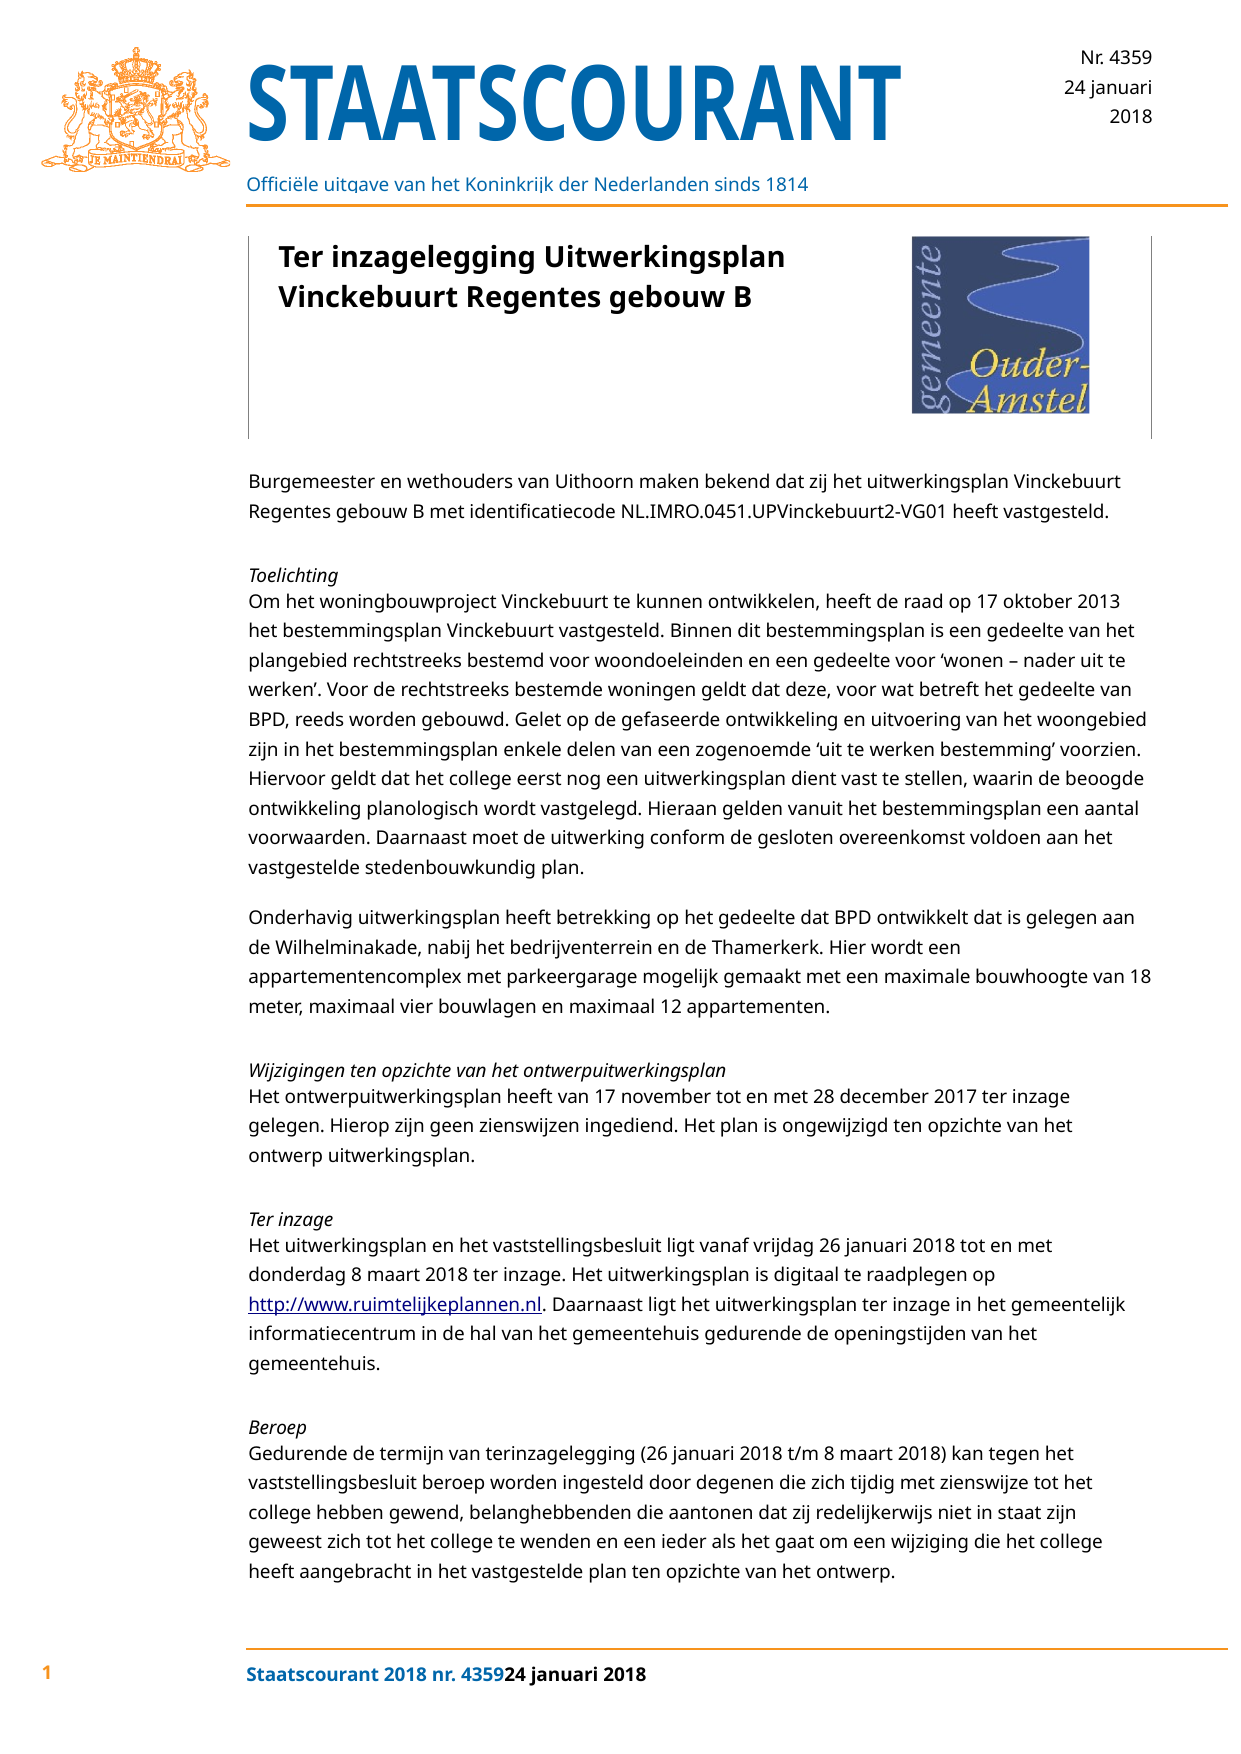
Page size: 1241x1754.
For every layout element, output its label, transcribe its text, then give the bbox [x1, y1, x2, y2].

text Het uitwerkingsplan en het vaststellingsbesluit ligt vanaf vrijdag 26 januari 2018 tot en met donderdag 8 maart 2018 ter inzage. Het uitwerkingsplan is digitaal te raadplegen op http://www.ruimtelijkeplannen.nl. Daarnaast ligt het uitwerkingsplan ter inzage in het gemeentelijk informatiecentrum in de hal van het gemeentehuis gedurende de openingstijden van het gemeentehuis. [248, 1232, 1152, 1376]
text Beroep [248, 1414, 1152, 1440]
text Ter inzage [248, 1206, 1152, 1232]
table_header Ter inzagelegging Uitwerkingsplan Vinckebuurt Regentes gebouw B [249, 236, 850, 439]
table_header [850, 236, 911, 413]
text Burgemeester en wethouders van Uithoorn maken bekend dat zij het uitwerkingsplan Vinckebuurt Regentes gebouw B met identificatiecode NL.IMRO.0451.UPVinckebuurt2-VG01 heeft vastgesteld. [248, 469, 1152, 524]
table_header [850, 414, 1151, 439]
picture [41, 47, 231, 172]
text Om het woningbouwproject Vinckebuurt te kunnen ontwikkelen, heeft de raad op 17 oktober 2013 het bestemmingsplan Vinckebuurt vastgesteld. Binnen dit bestemmingsplan is een gedeelte van het plangebied rechtstreeks bestemd voor woondoeleinden en een gedeelte voor ‘wonen – nader uit te werken’. Voor de rechtstreeks bestemde woningen geldt dat deze, voor wat betreft het gedeelte van BPD, reeds worden gebouwd. Gelet op de gefaseerde ontwikkeling en uitvoering van het woongebied zijn in het bestemmingsplan enkele delen van een zogenoemde ‘uit te werken bestemming’ voorzien. Hiervoor geldt dat het college eerst nog een uitwerkingsplan dient vast te stellen, waarin de beoogde ontwikkeling planologisch wordt vastgelegd. Hieraan gelden vanuit het bestemmingsplan een aantal voorwaarden. Daarnaast moet de uitwerking conform de gesloten overeenkomst voldoen aan het vastgestelde stedenbouwkundig plan. [248, 588, 1152, 880]
text Onderhavig uitwerkingsplan heeft betrekking op het gedeelte dat BPD ontwikkelt dat is gelegen aan de Wilhelminakade, nabij het bedrijventerrein en de Thamerkerk. Hier wordt een appartementencomplex met parkeergarage mogelijk gemaakt met een maximale bouwhoogte van 18 meter, maximaal vier bouwlagen en maximaal 12 appartementen. [248, 904, 1152, 1019]
text Toelichting [248, 562, 1152, 588]
picture [911, 236, 1090, 414]
text Gedurende de termijn van terinzagelegging (26 januari 2018 t/m 8 maart 2018) kan tegen het vaststellingsbesluit beroep worden ingesteld door degenen die zich tijdig met zienswijze tot het college hebben gewend, belanghebbenden die aantonen dat zij redelijkerwijs niet in staat zijn geweest zich tot het college te wenden en een ieder als het gaat om een wijziging die het college heeft aangebracht in het vastgestelde plan ten opzichte van het ontwerp. [248, 1440, 1152, 1584]
text Wijzigingen ten opzichte van het ontwerpuitwerkingsplan [248, 1057, 1152, 1083]
table_header [1090, 236, 1151, 413]
text Het ontwerpuitwerkingsplan heeft van 17 november tot en met 28 december 2017 ter inzage gelegen. Hierop zijn geen zienswijzen ingediend. Het plan is ongewijzigd ten opzichte van het ontwerp uitwerkingsplan. [248, 1083, 1152, 1168]
